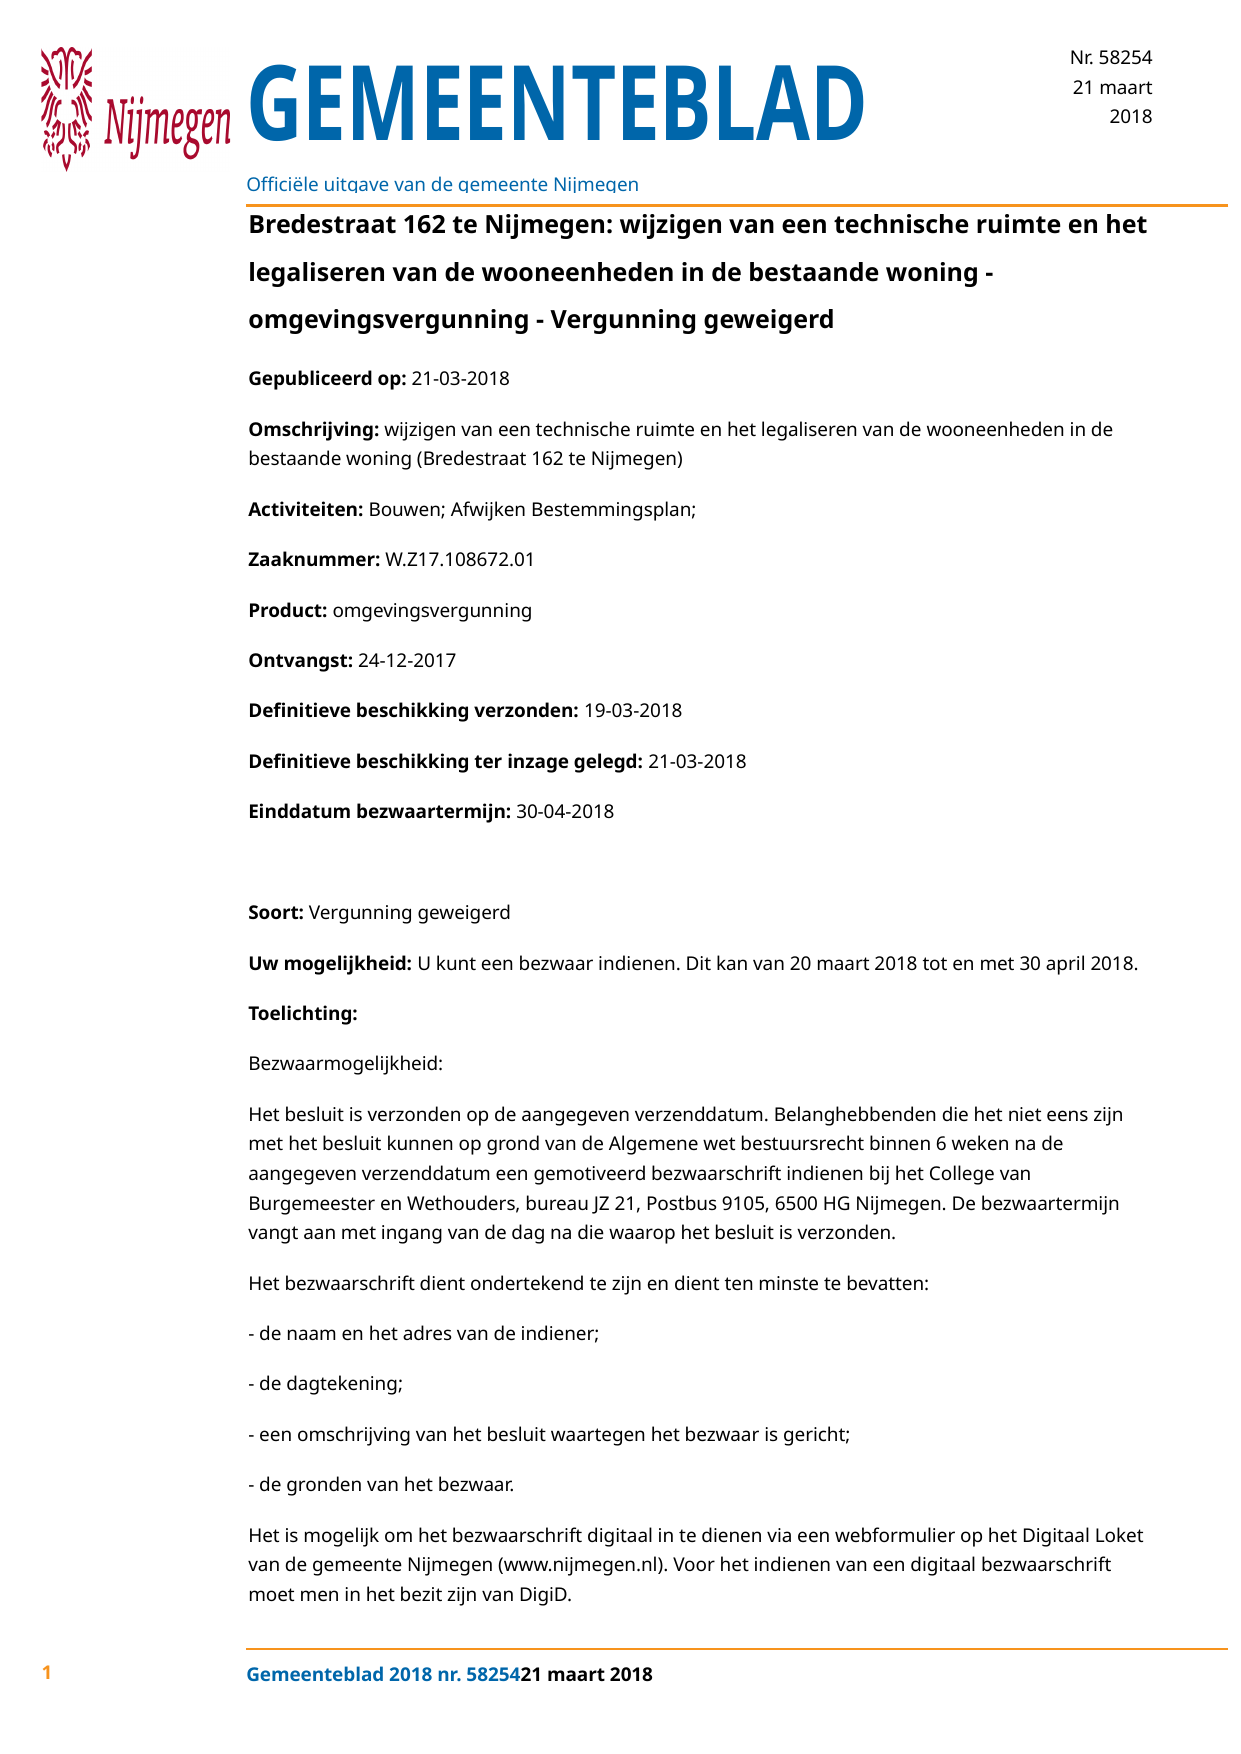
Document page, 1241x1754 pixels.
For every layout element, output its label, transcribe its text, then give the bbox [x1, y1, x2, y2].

text - de dagtekening; [248, 1371, 1152, 1396]
text Het besluit is verzonden op de aangegeven verzenddatum. Belanghebbenden die het niet eens zijn met het besluit kunnen op grond van de Algemene wet bestuursrecht binnen 6 weken na de aangegeven verzenddatum een gemotiveerd bezwaarschrift indienen bij het College van Burgemeester en Wethouders, bureau JZ 21, Postbus 9105, 6500 HG Nijmegen. De bezwaartermijn vangt aan met ingang van de dag na die waarop het besluit is verzonden. [248, 1101, 1152, 1245]
text - de naam en het adres van de indiener; [248, 1320, 1152, 1346]
text Product: omgevingsvergunning [248, 597, 1152, 622]
text Definitieve beschikking ter inzage gelegd: 21-03-2018 [248, 748, 1152, 774]
text Bredestraat 162 te Nijmegen: wijzigen van een technische ruimte en het legaliseren van de wooneenheden in de bestaande woning - omgevingsvergunning - Vergunning geweigerd [248, 207, 1152, 336]
text Ontvangst: 24-12-2017 [248, 647, 1152, 673]
text Definitieve beschikking verzonden: 19-03-2018 [248, 698, 1152, 723]
text - een omschrijving van het besluit waartegen het bezwaar is gericht; [248, 1421, 1152, 1447]
text Bezwaarmogelijkheid: [248, 1051, 1152, 1076]
text Activiteiten: Bouwen; Afwijken Bestemmingsplan; [248, 496, 1152, 522]
text Het is mogelijk om het bezwaarschrift digitaal in te dienen via een webformulier op het Digitaal Loket van de gemeente Nijmegen (www.nijmegen.nl). Voor het indienen van een digitaal bezwaarschrift moet men in het bezit zijn van DigiD. [248, 1522, 1152, 1607]
text Uw mogelijkheid: U kunt een bezwaar indienen. Dit kan van 20 maart 2018 tot en met 30 april 2018. [248, 950, 1152, 975]
text Het bezwaarschrift dient ondertekend te zijn en dient ten minste te bevatten: [248, 1270, 1152, 1295]
picture [41, 47, 231, 172]
text - de gronden van het bezwaar. [248, 1471, 1152, 1497]
text Einddatum bezwaartermijn: 30-04-2018 [248, 798, 1152, 824]
text Zaaknummer: W.Z17.108672.01 [248, 546, 1152, 572]
text Toelichting: [248, 1000, 1152, 1026]
text Gepubliceerd op: 21-03-2018 [248, 366, 1152, 391]
text Omschrijving: wijzigen van een technische ruimte en het legaliseren van de wooneenheden in de bestaande woning (Bredestraat 162 te Nijmegen) [248, 416, 1152, 471]
text Soort: Vergunning geweigerd [248, 899, 1152, 925]
